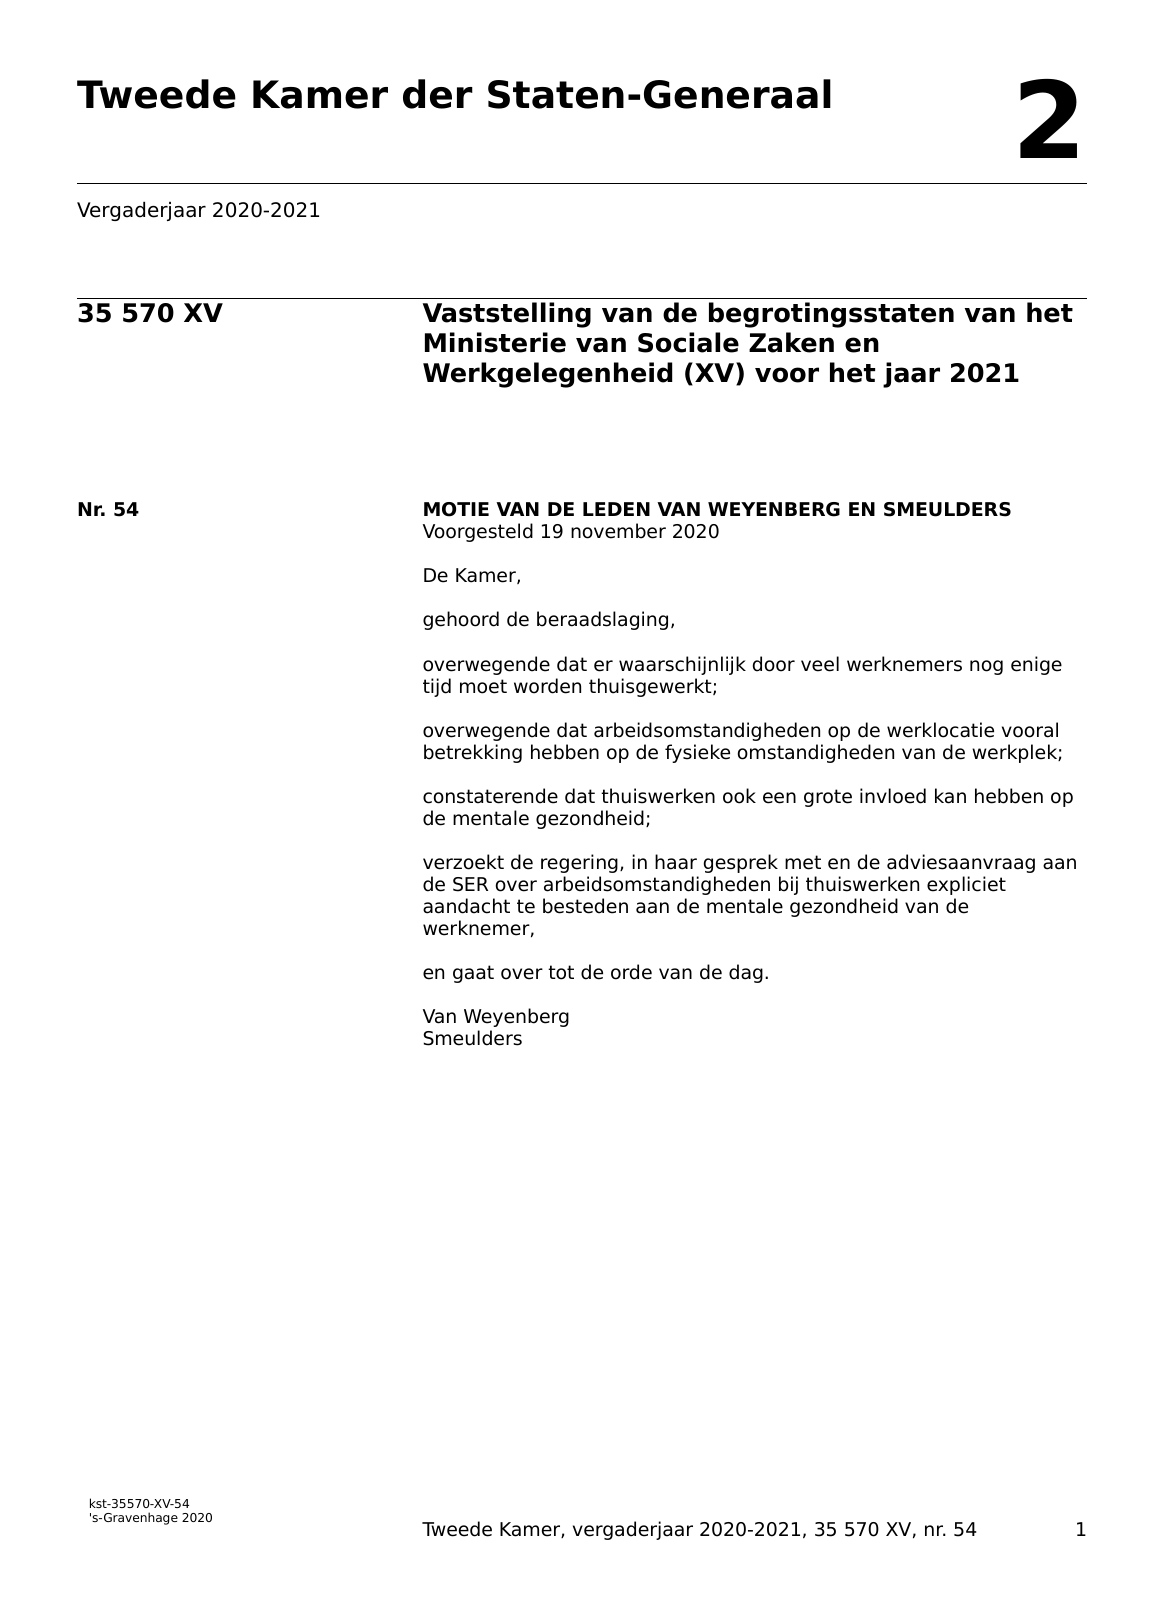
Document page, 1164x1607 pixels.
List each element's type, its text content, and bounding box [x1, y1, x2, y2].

text overwegende dat er waarschijnlijk door veel werknemers nog enige tijd moet worden thuisgewerkt; [422, 653, 1087, 697]
table_cell Vergaderjaar 2020-2021 [77, 184, 1087, 298]
table_header Tweede Kamer der Staten-Generaal [77, 59, 886, 183]
table_header 2 [886, 59, 1087, 183]
text overwegende dat arbeidsomstandigheden op de werklocatie vooral betrekking hebben op de fysieke omstandigheden van de werkplek; [422, 720, 1087, 764]
text 's-Gravenhage 2020 [88, 1511, 323, 1525]
text en gaat over tot de orde van de dag. [422, 962, 1087, 984]
text kst-35570-XV-54 [88, 1497, 323, 1511]
text constaterende dat thuiswerken ook een grote invloed kan hebben op de mentale gezondheid; [422, 786, 1087, 830]
text gehoord de beraadslaging, [422, 609, 1087, 631]
text Van Weyenberg [422, 1006, 1087, 1028]
subtitle Nr. 54 MOTIE VAN DE LEDEN VAN WEYENBERG EN SMEULDERS [77, 499, 1087, 521]
text Smeulders [422, 1028, 1087, 1050]
text Voorgesteld 19 november 2020 [422, 521, 1087, 543]
text verzoekt de regering, in haar gesprek met en de adviesaanvraag aan de SER over arbeidsomstandigheden bij thuiswerken expliciet aandacht te besteden aan de mentale gezondheid van de werknemer, [422, 852, 1087, 940]
subtitle 35 570 XV Vaststelling van de begrotingsstaten van het Ministerie van Sociale Zaken en Werkgelegenheid (XV) voor het jaar 2021 [77, 299, 1087, 388]
text De Kamer, [422, 565, 1087, 587]
